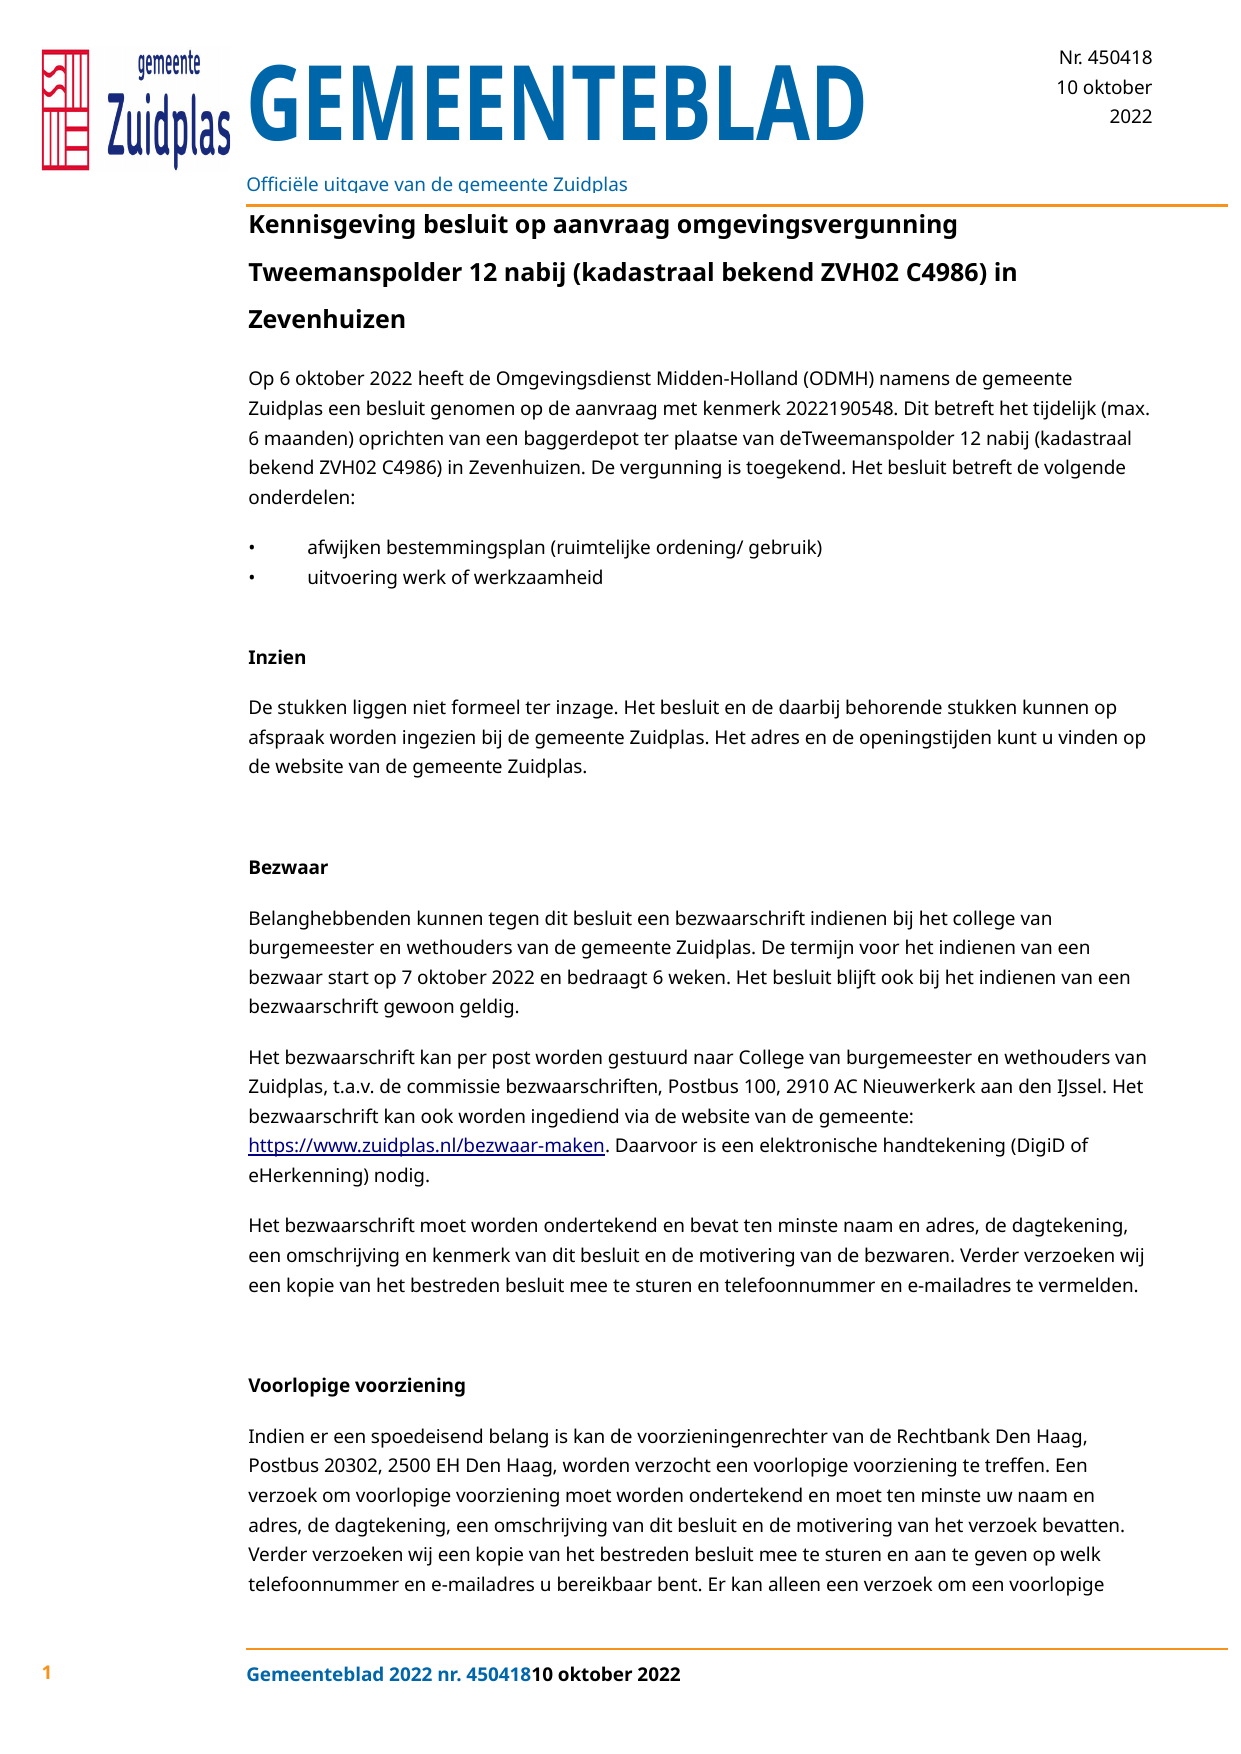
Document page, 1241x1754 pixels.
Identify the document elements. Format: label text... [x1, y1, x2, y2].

picture [41, 47, 231, 172]
text Voorlopige voorziening [248, 1373, 1152, 1398]
text Indien er een spoedeisend belang is kan de voorzieningenrechter van de Rechtbank Den Haag, Postbus 20302, 2500 EH Den Haag, worden verzocht een voorlopige voorziening te treffen. Een verzoek om voorlopige voorziening moet worden ondertekend en moet ten minste uw naam en adres, de dagtekening, een omschrijving van dit besluit en de motivering van het verzoek bevatten. Verder verzoeken wij een kopie van het bestreden besluit mee te sturen en aan te geven op welk telefoonnummer en e-mailadres u bereikbaar bent. Er kan alleen een verzoek om een voorlopige [248, 1423, 1152, 1597]
text Inzien [248, 644, 1152, 669]
text Belanghebbenden kunnen tegen dit besluit een bezwaarschrift indienen bij het college van burgemeester en wethouders van de gemeente Zuidplas. De termijn voor het indienen van een bezwaar start op 7 oktober 2022 en bedraagt 6 weken. Het besluit blijft ook bij het indienen van een bezwaarschrift gewoon geldig. [248, 905, 1152, 1019]
list afwijken bestemmingsplan (ruimtelijke ordening/ gebruik) [248, 534, 1152, 560]
text Het bezwaarschrift moet worden ondertekend en bevat ten minste naam en adres, de dagtekening, een omschrijving en kenmerk van dit besluit en de motivering van de bezwaren. Verder verzoeken wij een kopie van het bestreden besluit mee te sturen en telefoonnummer en e-mailadres te vermelden. [248, 1213, 1152, 1297]
text Op 6 oktober 2022 heeft de Omgevingsdienst Midden-Holland (ODMH) namens de gemeente Zuidplas een besluit genomen op de aanvraag met kenmerk 2022190548. Dit betreft het tijdelijk (max. 6 maanden) oprichten van een baggerdepot ter plaatse van deTweemanspolder 12 nabij (kadastraal bekend ZVH02 C4986) in Zevenhuizen. De vergunning is toegekend. Het besluit betreft de volgende onderdelen: [248, 366, 1152, 509]
text Bezwaar [248, 854, 1152, 880]
text Kennisgeving besluit op aanvraag omgevingsvergunning Tweemanspolder 12 nabij (kadastraal bekend ZVH02 C4986) in Zevenhuizen [248, 207, 1152, 336]
text Het bezwaarschrift kan per post worden gestuurd naar College van burgemeester en wethouders van Zuidplas, t.a.v. de commissie bezwaarschriften, Postbus 100, 2910 AC Nieuwerkerk aan den IJssel. Het bezwaarschrift kan ook worden ingediend via de website van de gemeente: https://www.zuidplas.nl/bezwaar-maken. Daarvoor is een elektronische handtekening (DigiD of eHerkenning) nodig. [248, 1044, 1152, 1188]
text De stukken liggen niet formeel ter inzage. Het besluit en de daarbij behorende stukken kunnen op afspraak worden ingezien bij de gemeente Zuidplas. Het adres en de openingstijden kunt u vinden op de website van de gemeente Zuidplas. [248, 694, 1152, 779]
list uitvoering werk of werkzaamheid [248, 564, 1152, 589]
